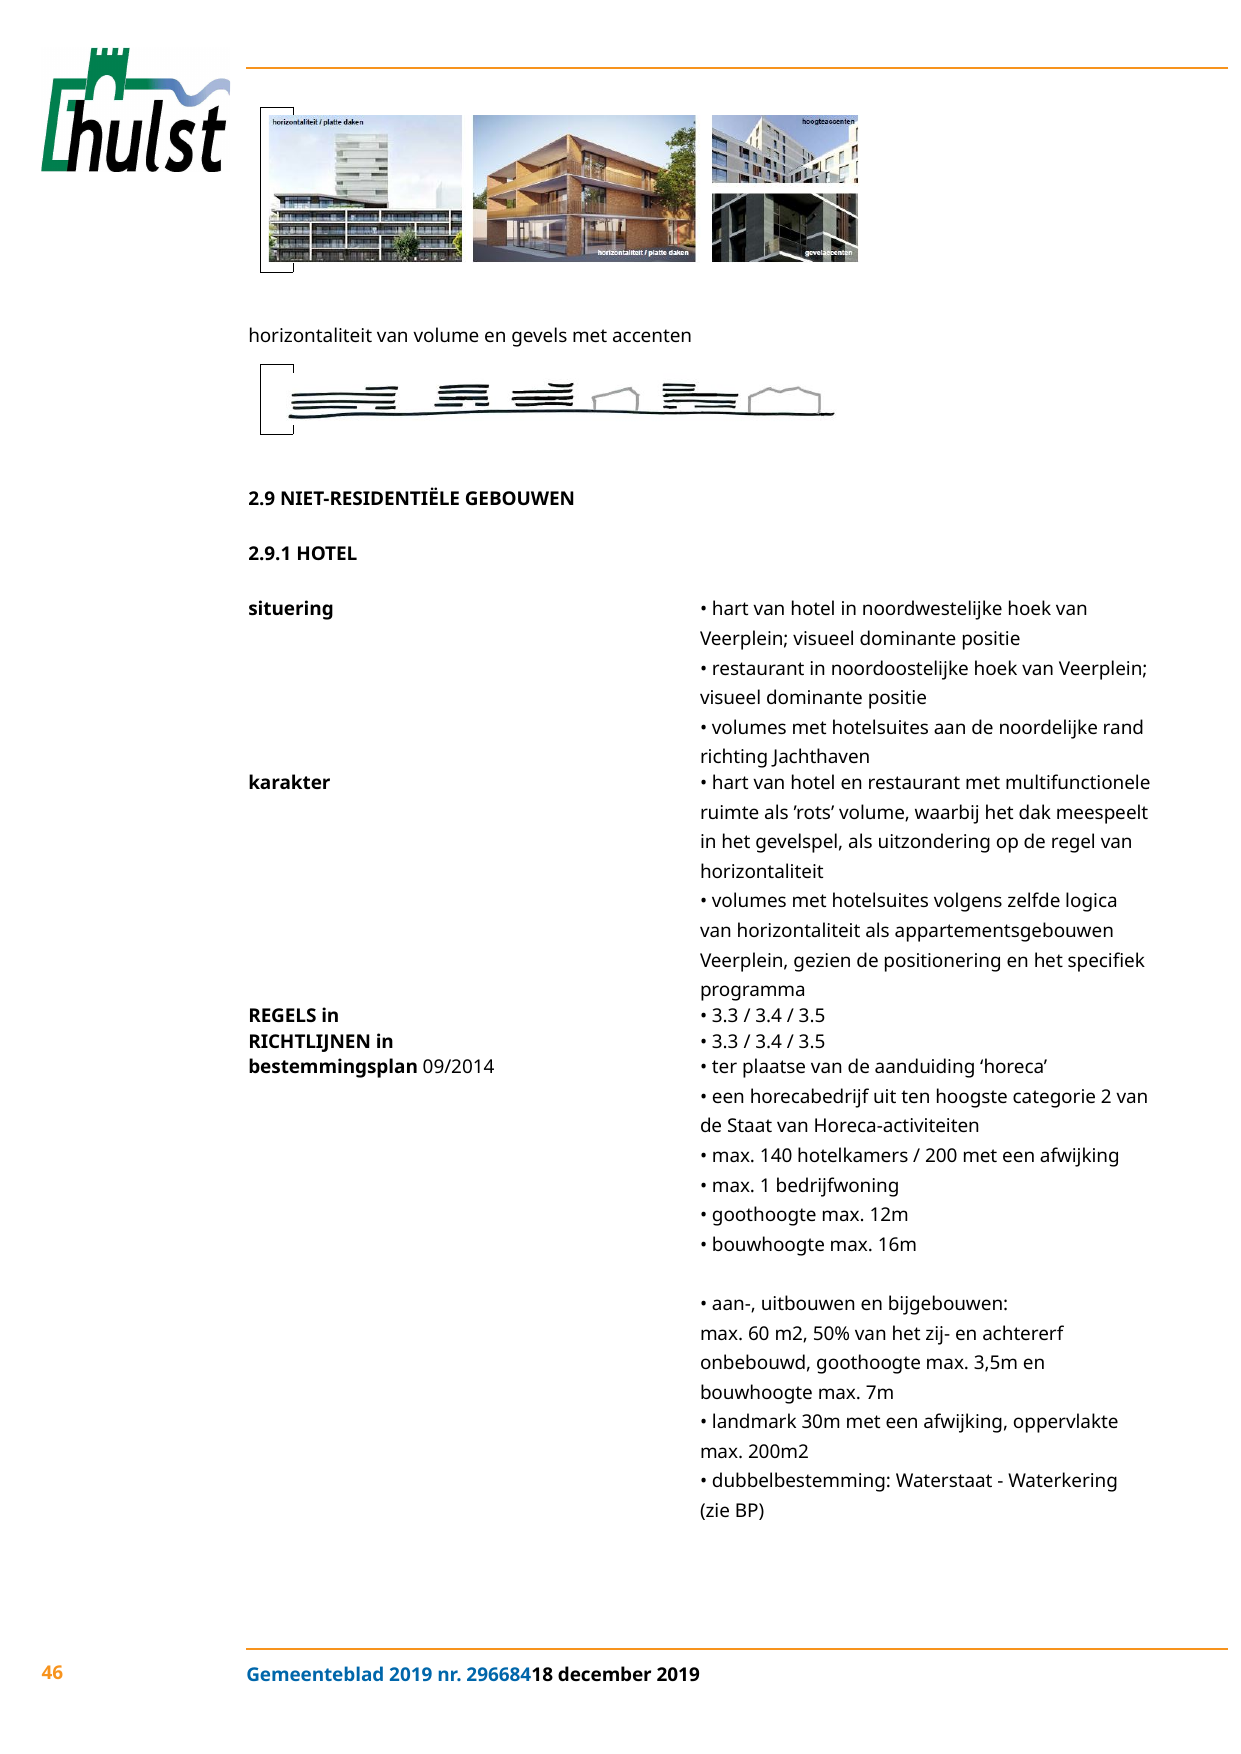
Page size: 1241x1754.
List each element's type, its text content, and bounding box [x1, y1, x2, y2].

table_cell RICHTLIJNEN in [248, 1028, 700, 1053]
table_header • hart van hotel in noordwestelijke hoek van Veerplein; visueel dominante positie • restaurant in noordoostelijke hoek van Veerplein; visueel dominante positie • volumes met hotelsuites aan de noordelijke rand richting Jachthaven [700, 596, 1152, 769]
text horizontaliteit van volume en gevels met accenten [248, 323, 1152, 348]
picture [268, 115, 860, 263]
table_cell karakter [248, 769, 700, 1002]
text 2.9 NIET-RESIDENTIËLE GEBOUWEN [248, 485, 1152, 511]
table_header situering [248, 596, 700, 769]
picture [268, 373, 860, 425]
table_cell • ter plaatse van de aanduiding ‘horeca’ • een horecabedrijf uit ten hoogste categorie 2 van de Staat van Horeca-activiteiten • max. 140 hotelkamers / 200 met een afwijking • max. 1 bedrijfwoning • goothoogte max. 12m • bouwhoogte max. 16m • aan-, uitbouwen en bijgebouwen: max. 60 m2, 50% van het zij- en achtererf onbebouwd, goothoogte max. 3,5m en bouwhoogte max. 7m • landmark 30m met een afwijking, oppervlakte max. 200m2 • dubbelbestemming: Waterstaat - Waterkering (zie BP) [700, 1054, 1152, 1523]
table_cell • 3.3 / 3.4 / 3.5 [700, 1028, 1152, 1053]
table_cell • hart van hotel en restaurant met multifunctionele ruimte als ’rots’ volume, waarbij het dak meespeelt in het gevelspel, als uitzondering op de regel van horizontaliteit • volumes met hotelsuites volgens zelfde logica van horizontaliteit als appartementsgebouwen Veerplein, gezien de positionering en het specifiek programma [700, 769, 1152, 1002]
table_cell • 3.3 / 3.4 / 3.5 [700, 1002, 1152, 1028]
table_cell REGELS in [248, 1002, 700, 1028]
text 2.9.1 HOTEL [248, 540, 1152, 566]
picture [41, 47, 231, 172]
table_cell bestemmingsplan 09/2014 [248, 1054, 700, 1523]
